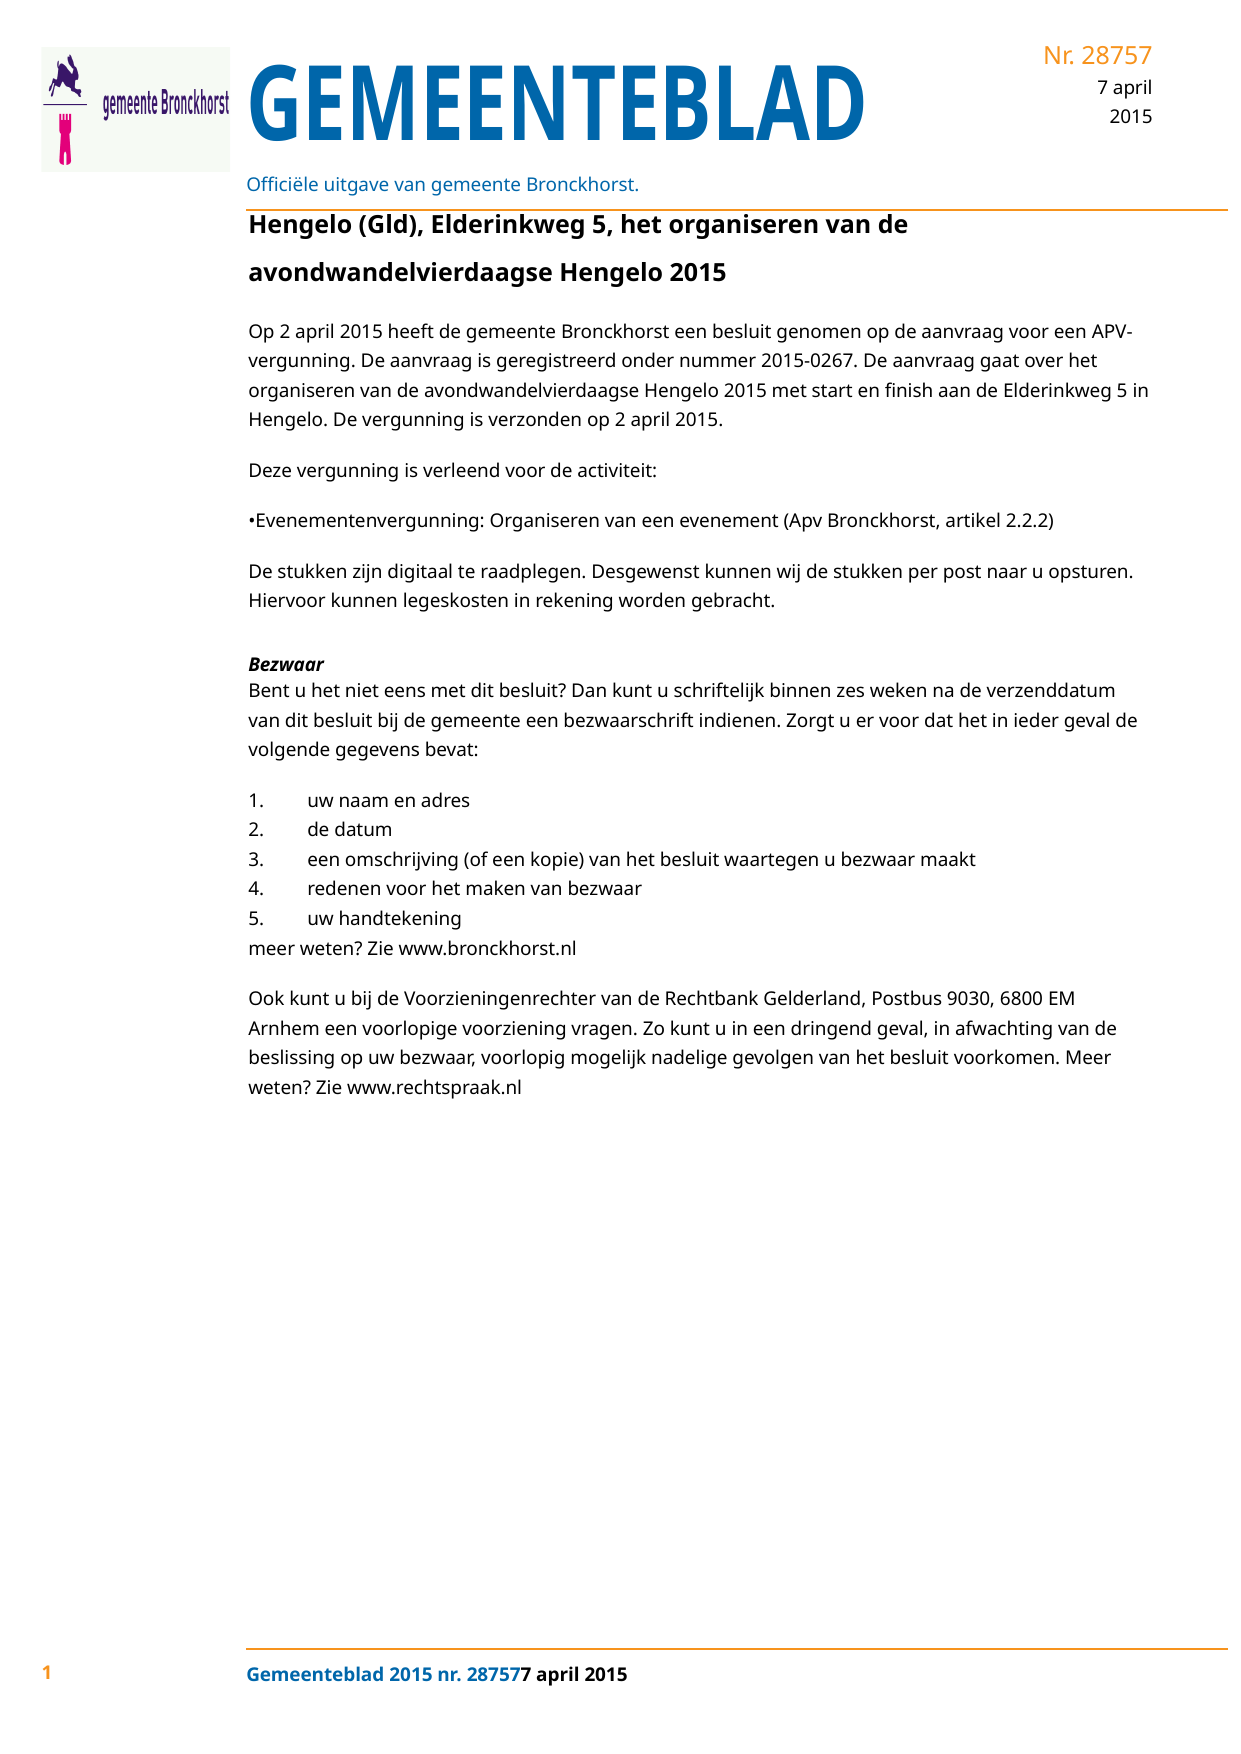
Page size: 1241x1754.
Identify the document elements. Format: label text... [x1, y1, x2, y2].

list de datum [248, 816, 1152, 842]
list redenen voor het maken van bezwaar [248, 876, 1152, 901]
text Ook kunt u bij de Voorzieningenrechter van de Rechtbank Gelderland, Postbus 9030, 6800 EM Arnhem een voorlopige voorziening vragen. Zo kunt u in een dringend geval, in afwachting van de beslissing op uw bezwaar, voorlopig mogelijk nadelige gevolgen van het besluit voorkomen. Meer weten? Zie www.rechtspraak.nl [248, 985, 1152, 1099]
text •Evenementenvergunning: Organiseren van een evenement (Apv Bronckhorst, artikel 2.2.2) [248, 507, 1152, 533]
list een omschrijving (of een kopie) van het besluit waartegen u bezwaar maakt [248, 846, 1152, 872]
text De stukken zijn digitaal te raadplegen. Desgewenst kunnen wij de stukken per post naar u opsturen. Hiervoor kunnen legeskosten in rekening worden gebracht. [248, 558, 1152, 613]
text Hengelo (Gld), Elderinkweg 5, het organiseren van de avondwandelvierdaagse Hengelo 2015 [248, 211, 1152, 288]
text Bezwaar [248, 651, 1152, 677]
list uw naam en adres [248, 787, 1152, 812]
text Op 2 april 2015 heeft de gemeente Bronckhorst een besluit genomen op de aanvraag voor een APV-vergunning. De aanvraag is geregistreerd onder nummer 2015-0267. De aanvraag gaat over het organiseren van de avondwandelvierdaagse Hengelo 2015 met start en finish aan de Elderinkweg 5 in Hengelo. De vergunning is verzonden op 2 april 2015. [248, 318, 1152, 432]
text meer weten? Zie www.bronckhorst.nl [248, 935, 1152, 960]
text Deze vergunning is verleend voor de activiteit: [248, 457, 1152, 483]
text Bent u het niet eens met dit besluit? Dan kunt u schriftelijk binnen zes weken na de verzenddatum van dit besluit bij de gemeente een bezwaarschrift indienen. Zorgt u er voor dat het in ieder geval de volgende gegevens bevat: [248, 677, 1152, 762]
picture [41, 47, 231, 172]
list uw handtekening [248, 905, 1152, 931]
